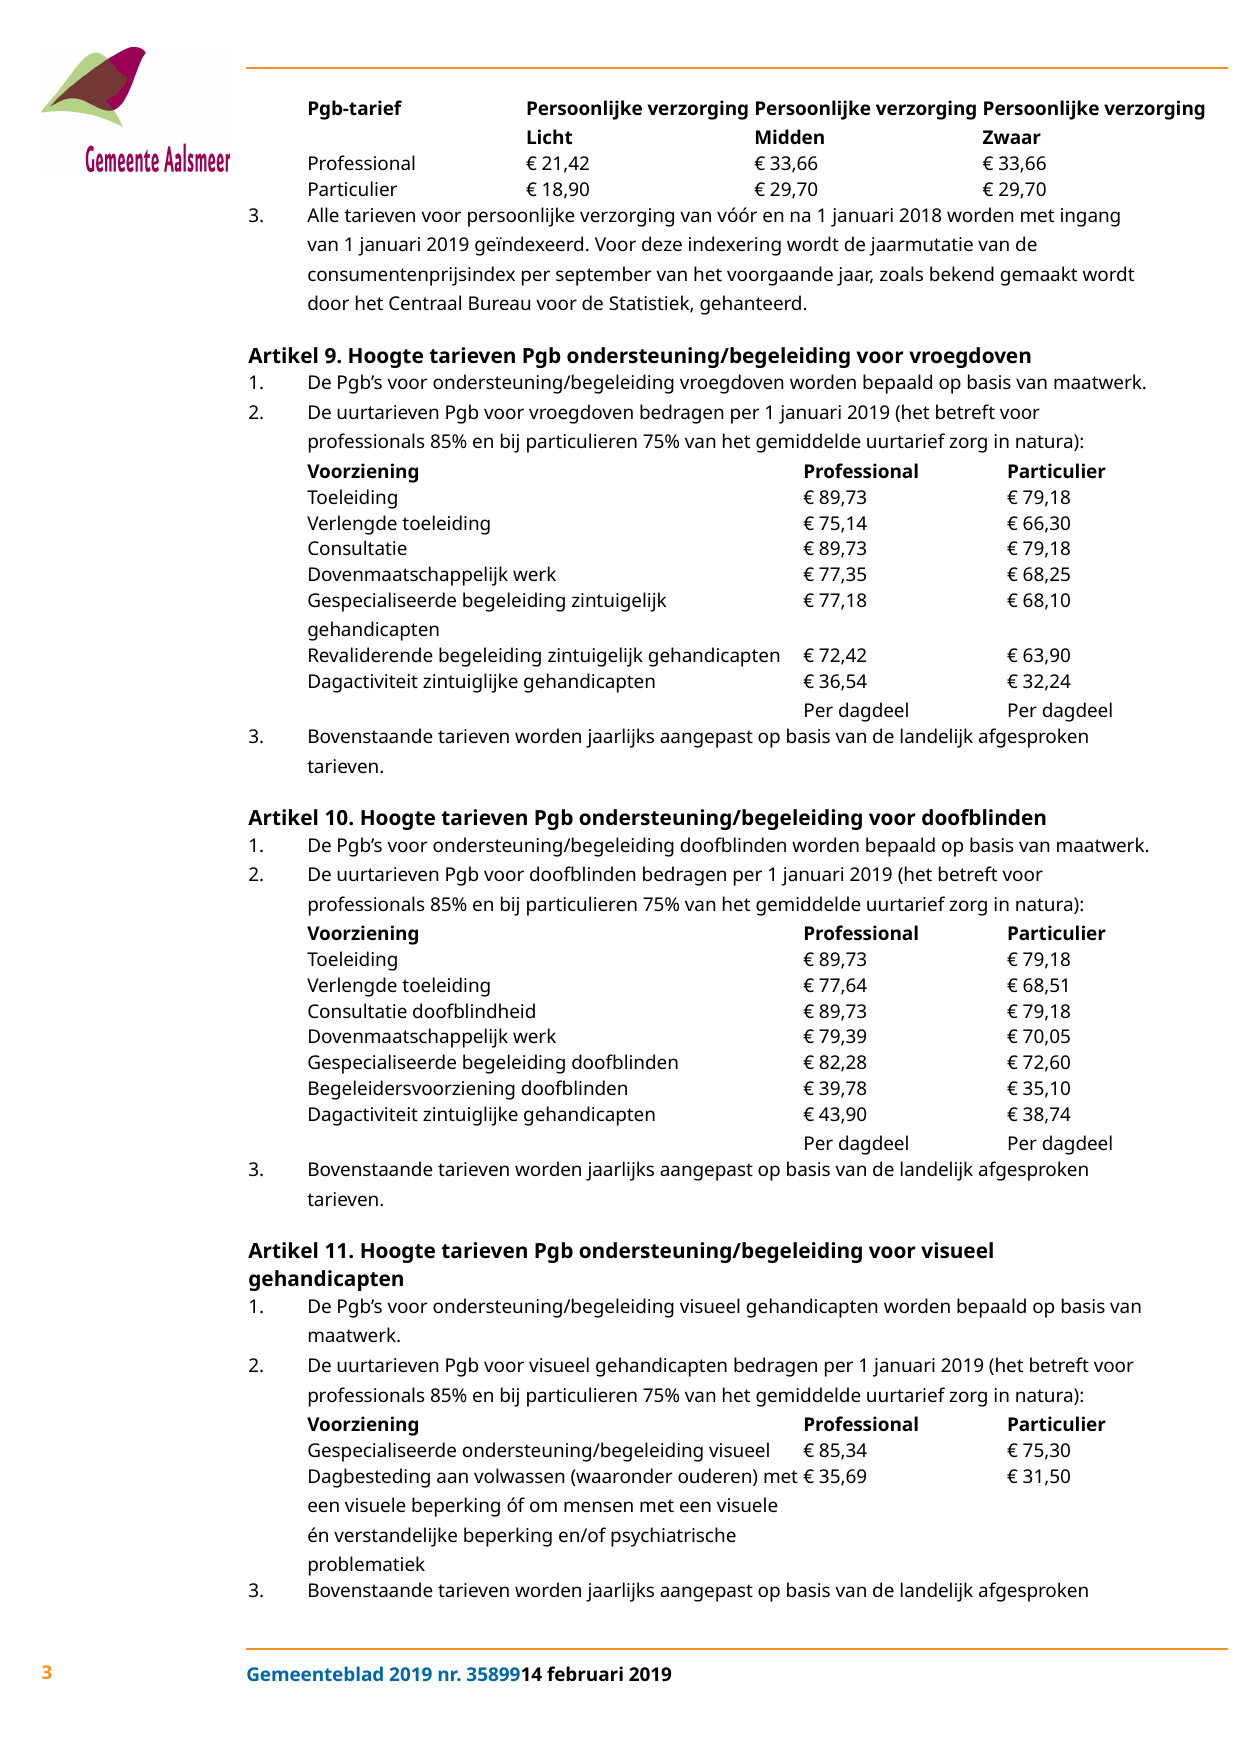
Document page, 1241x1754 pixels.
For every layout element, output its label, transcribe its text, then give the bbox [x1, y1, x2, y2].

table_cell € 18,90 [526, 176, 754, 202]
table_cell Consultatie [307, 535, 803, 561]
table_cell € 68,10 [1007, 587, 1211, 642]
table_cell € 89,73 [803, 484, 1007, 510]
table_cell Toeleiding [307, 946, 803, 972]
list Bovenstaande tarieven worden jaarlijks aangepast op basis van de landelijk afgesproken tarieven. [248, 723, 1152, 779]
table_cell € 36,54 Per dagdeel [803, 668, 1007, 723]
table_cell Toeleiding [307, 484, 803, 510]
table_cell Consultatie doofblindheid [307, 998, 803, 1023]
table_cell € 63,90 [1007, 642, 1211, 668]
table_cell € 66,30 [1007, 510, 1211, 535]
table_cell € 75,14 [803, 510, 1007, 535]
table_cell € 85,34 [803, 1437, 1007, 1463]
table_cell € 31,50 [1007, 1463, 1211, 1577]
table_cell Revaliderende begeleiding zintuigelijk gehandicapten [307, 642, 803, 668]
text Artikel 10. Hoogte tarieven Pgb ondersteuning/begeleiding voor doofblinden [248, 803, 1152, 832]
table_cell Dovenmaatschappelijk werk [307, 1024, 803, 1049]
table_cell € 75,30 [1007, 1437, 1211, 1463]
table_cell Gespecialiseerde begeleiding zintuigelijk gehandicapten [307, 587, 803, 642]
list Bovenstaande tarieven worden jaarlijks aangepast op basis van de landelijk afgesproken [248, 1577, 1152, 1603]
table_cell Professional [307, 150, 526, 176]
table_header Pgb-tarief [307, 95, 526, 150]
table_cell € 68,51 [1007, 972, 1211, 998]
table_cell € 79,39 [803, 1024, 1007, 1049]
table_cell € 89,73 [803, 535, 1007, 561]
table_cell € 21,42 [526, 150, 754, 176]
table_header Professional [803, 1411, 1007, 1437]
list De uurtarieven Pgb voor doofblinden bedragen per 1 januari 2019 (het betreft voor professionals 85% en bij particulieren 75% van het gemiddelde uurtarief zorg in natura): [248, 861, 1152, 917]
table_cell € 79,18 [1007, 998, 1211, 1023]
table_cell € 29,70 [983, 176, 1211, 202]
text Artikel 11. Hoogte tarieven Pgb ondersteuning/begeleiding voor visueel gehandicapten [248, 1236, 1152, 1293]
list De uurtarieven Pgb voor visueel gehandicapten bedragen per 1 januari 2019 (het betreft voor professionals 85% en bij particulieren 75% van het gemiddelde uurtarief zorg in natura): [248, 1352, 1152, 1407]
table_cell € 68,25 [1007, 561, 1211, 587]
table_header Voorziening [307, 458, 803, 484]
table_header Professional [803, 921, 1007, 946]
list Alle tarieven voor persoonlijke verzorging van vóór en na 1 januari 2018 worden met ingang van 1 januari 2019 geïndexeerd. Voor deze indexering wordt de jaarmutatie van de consumentenprijsindex per september van het voorgaande jaar, zoals bekend gemaakt wordt door het Centraal Bureau voor de Statistiek, gehanteerd. [248, 202, 1152, 316]
table_cell Verlengde toeleiding [307, 972, 803, 998]
table_cell Dovenmaatschappelijk werk [307, 561, 803, 587]
table_cell € 77,18 [803, 587, 1007, 642]
table_cell Dagbesteding aan volwassen (waaronder ouderen) met een visuele beperking óf om mensen met een visuele én verstandelijke beperking en/of psychiatrische problematiek [307, 1463, 803, 1577]
table_cell € 35,69 [803, 1463, 1007, 1577]
table_cell € 77,35 [803, 561, 1007, 587]
list De Pgb’s voor ondersteuning/begeleiding doofblinden worden bepaald op basis van maatwerk. [248, 832, 1152, 857]
table_cell € 72,42 [803, 642, 1007, 668]
list De uurtarieven Pgb voor vroegdoven bedragen per 1 januari 2019 (het betreft voor professionals 85% en bij particulieren 75% van het gemiddelde uurtarief zorg in natura): [248, 399, 1152, 454]
table_cell € 89,73 [803, 998, 1007, 1023]
table_cell € 79,18 [1007, 535, 1211, 561]
table_cell € 70,05 [1007, 1024, 1211, 1049]
table_cell Gespecialiseerde begeleiding doofblinden [307, 1049, 803, 1075]
table_cell Particulier [307, 176, 526, 202]
table_cell € 29,70 [754, 176, 982, 202]
table_cell € 77,64 [803, 972, 1007, 998]
table_header Particulier [1007, 458, 1211, 484]
table_header Particulier [1007, 921, 1211, 946]
table_cell € 33,66 [983, 150, 1211, 176]
table_cell Gespecialiseerde ondersteuning/begeleiding visueel [307, 1437, 803, 1463]
text Artikel 9. Hoogte tarieven Pgb ondersteuning/begeleiding voor vroegdoven [248, 341, 1152, 369]
table_cell Begeleidersvoorziening doofblinden [307, 1075, 803, 1101]
table_cell Verlengde toeleiding [307, 510, 803, 535]
table_cell € 79,18 [1007, 484, 1211, 510]
table_cell € 39,78 [803, 1075, 1007, 1101]
list Bovenstaande tarieven worden jaarlijks aangepast op basis van de landelijk afgesproken tarieven. [248, 1156, 1152, 1211]
table_cell € 38,74 Per dagdeel [1007, 1101, 1211, 1156]
list De Pgb’s voor ondersteuning/begeleiding vroegdoven worden bepaald op basis van maatwerk. [248, 369, 1152, 395]
table_header Particulier [1007, 1411, 1211, 1437]
table_cell € 89,73 [803, 946, 1007, 972]
picture [41, 47, 231, 172]
list De Pgb’s voor ondersteuning/begeleiding visueel gehandicapten worden bepaald op basis van maatwerk. [248, 1293, 1152, 1348]
table_cell € 43,90 Per dagdeel [803, 1101, 1007, 1156]
table_cell € 32,24 Per dagdeel [1007, 668, 1211, 723]
table_cell € 82,28 [803, 1049, 1007, 1075]
table_cell Dagactiviteit zintuiglijke gehandicapten [307, 1101, 803, 1156]
table_cell € 35,10 [1007, 1075, 1211, 1101]
table_cell € 72,60 [1007, 1049, 1211, 1075]
table_header Persoonlijke verzorging Midden [754, 95, 982, 150]
table_header Voorziening [307, 921, 803, 946]
table_header Professional [803, 458, 1007, 484]
table_header Voorziening [307, 1411, 803, 1437]
table_header Persoonlijke verzorging Licht [526, 95, 754, 150]
table_cell € 79,18 [1007, 946, 1211, 972]
table_cell Dagactiviteit zintuiglijke gehandicapten [307, 668, 803, 723]
table_cell € 33,66 [754, 150, 982, 176]
table_header Persoonlijke verzorging Zwaar [983, 95, 1211, 150]
